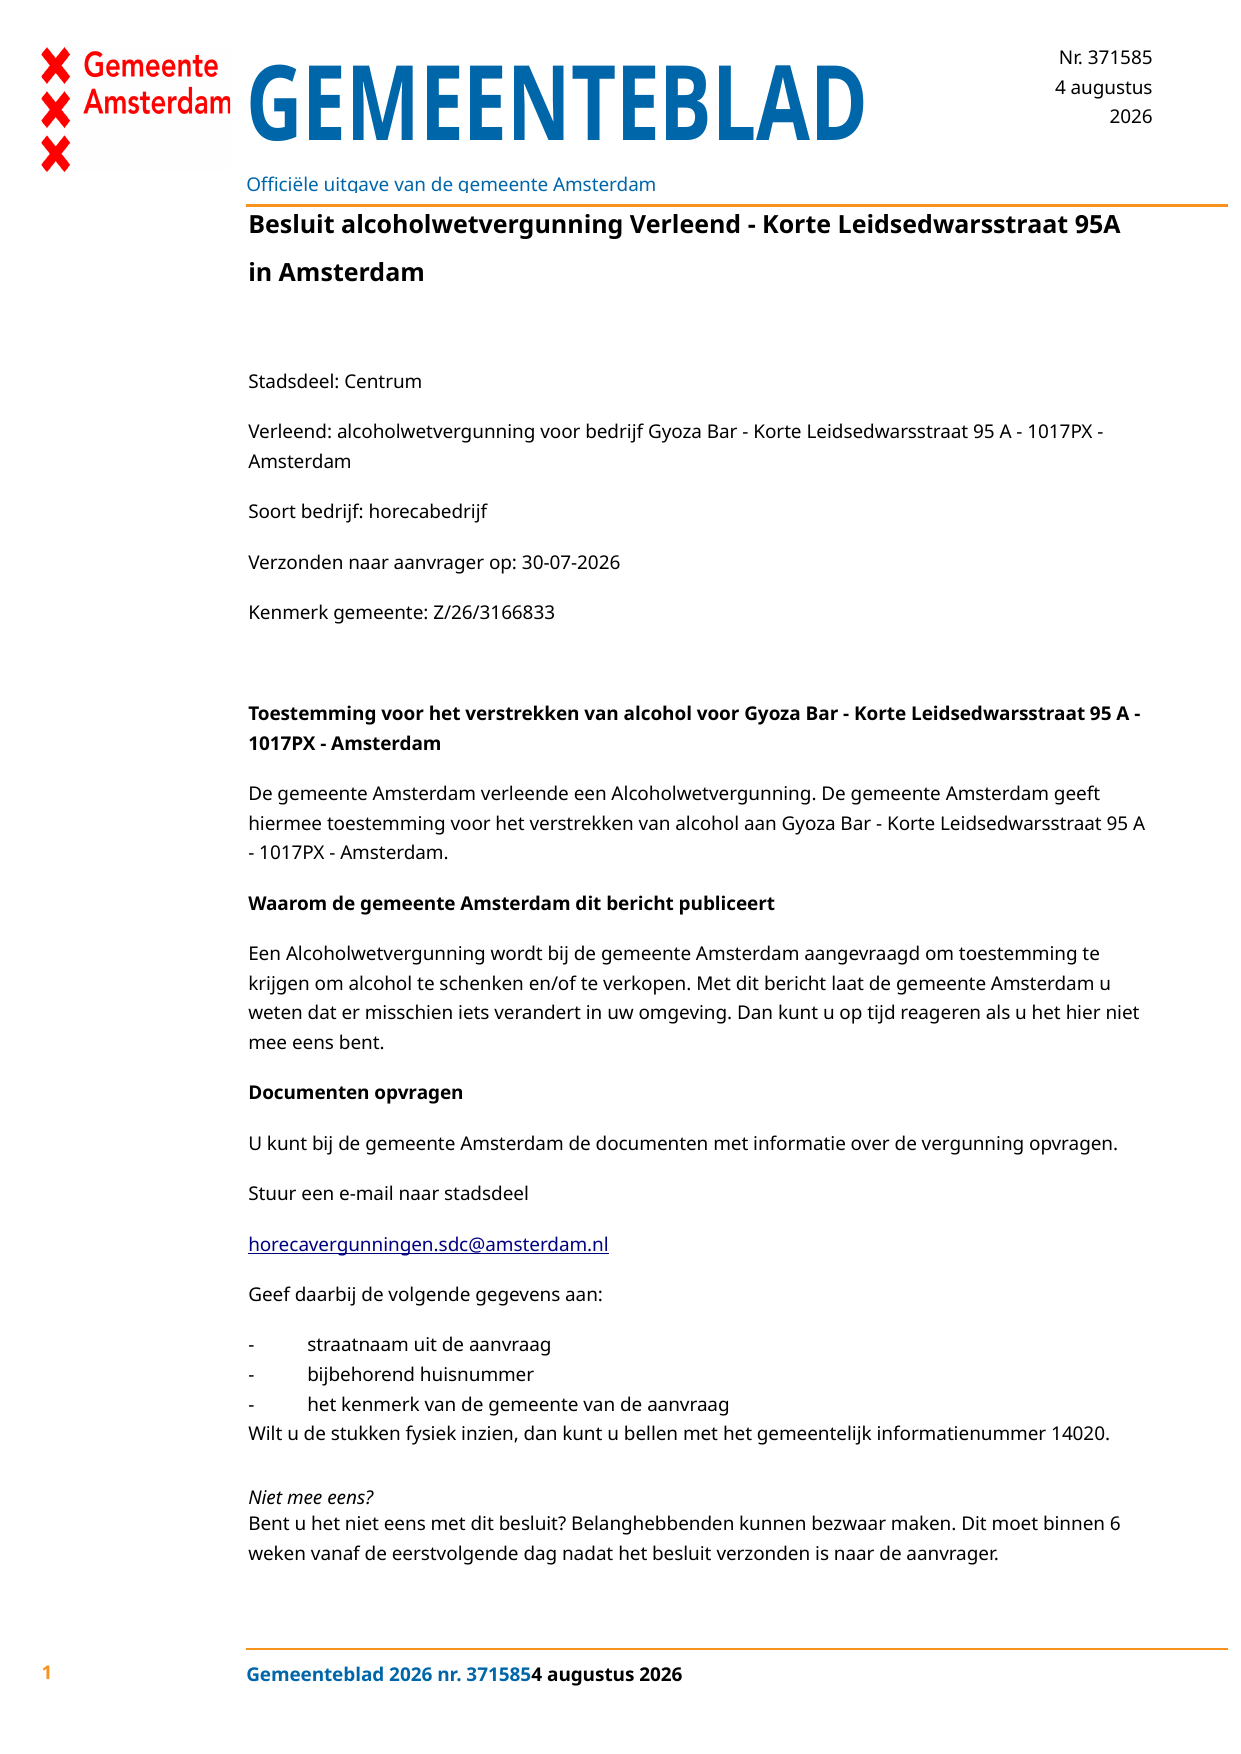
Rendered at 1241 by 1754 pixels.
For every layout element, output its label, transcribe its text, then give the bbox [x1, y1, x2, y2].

text Waarom de gemeente Amsterdam dit bericht publiceert [248, 890, 1152, 916]
text horecavergunningen.sdc@amsterdam.nl [248, 1231, 1152, 1257]
text Documenten opvragen [248, 1079, 1152, 1105]
text Kenmerk gemeente: Z/26/3166833 [248, 599, 1152, 625]
text Stuur een e-mail naar stadsdeel [248, 1180, 1152, 1206]
text Verleend: alcoholwetvergunning voor bedrijf Gyoza Bar - Korte Leidsedwarsstraat 95 A - 1017PX - Amsterdam [248, 419, 1152, 474]
text Soort bedrijf: horecabedrijf [248, 499, 1152, 524]
list straatnaam uit de aanvraag [248, 1332, 1152, 1357]
text Stadsdeel: Centrum [248, 368, 1152, 394]
text U kunt bij de gemeente Amsterdam de documenten met informatie over de vergunning opvragen. [248, 1130, 1152, 1156]
text Toestemming voor het verstrekken van alcohol voor Gyoza Bar - Korte Leidsedwarsstraat 95 A - 1017PX - Amsterdam [248, 700, 1152, 756]
text Bent u het niet eens met dit besluit? Belanghebbenden kunnen bezwaar maken. Dit moet binnen 6 weken vanaf de eerstvolgende dag nadat het besluit verzonden is naar de aanvrager. [248, 1510, 1152, 1565]
text Besluit alcoholwetvergunning Verleend - Korte Leidsedwarsstraat 95A in Amsterdam [248, 207, 1152, 288]
text Geef daarbij de volgende gegevens aan: [248, 1281, 1152, 1307]
list het kenmerk van de gemeente van de aanvraag [248, 1391, 1152, 1417]
text Verzonden naar aanvrager op: 30-07-2026 [248, 549, 1152, 575]
list bijbehorend huisnummer [248, 1361, 1152, 1387]
text Een Alcoholwetvergunning wordt bij de gemeente Amsterdam aangevraagd om toestemming te krijgen om alcohol te schenken en/of te verkopen. Met dit bericht laat de gemeente Amsterdam u weten dat er misschien iets verandert in uw omgeving. Dan kunt u op tijd reageren als u het hier niet mee eens bent. [248, 940, 1152, 1055]
text Wilt u de stukken fysiek inzien, dan kunt u bellen met het gemeentelijk informatienummer 14020. [248, 1420, 1152, 1446]
text De gemeente Amsterdam verleende een Alcoholwetvergunning. De gemeente Amsterdam geeft hiermee toestemming voor het verstrekken van alcohol aan Gyoza Bar - Korte Leidsedwarsstraat 95 A - 1017PX - Amsterdam. [248, 780, 1152, 865]
picture [41, 47, 231, 172]
text Niet mee eens? [248, 1484, 1152, 1510]
